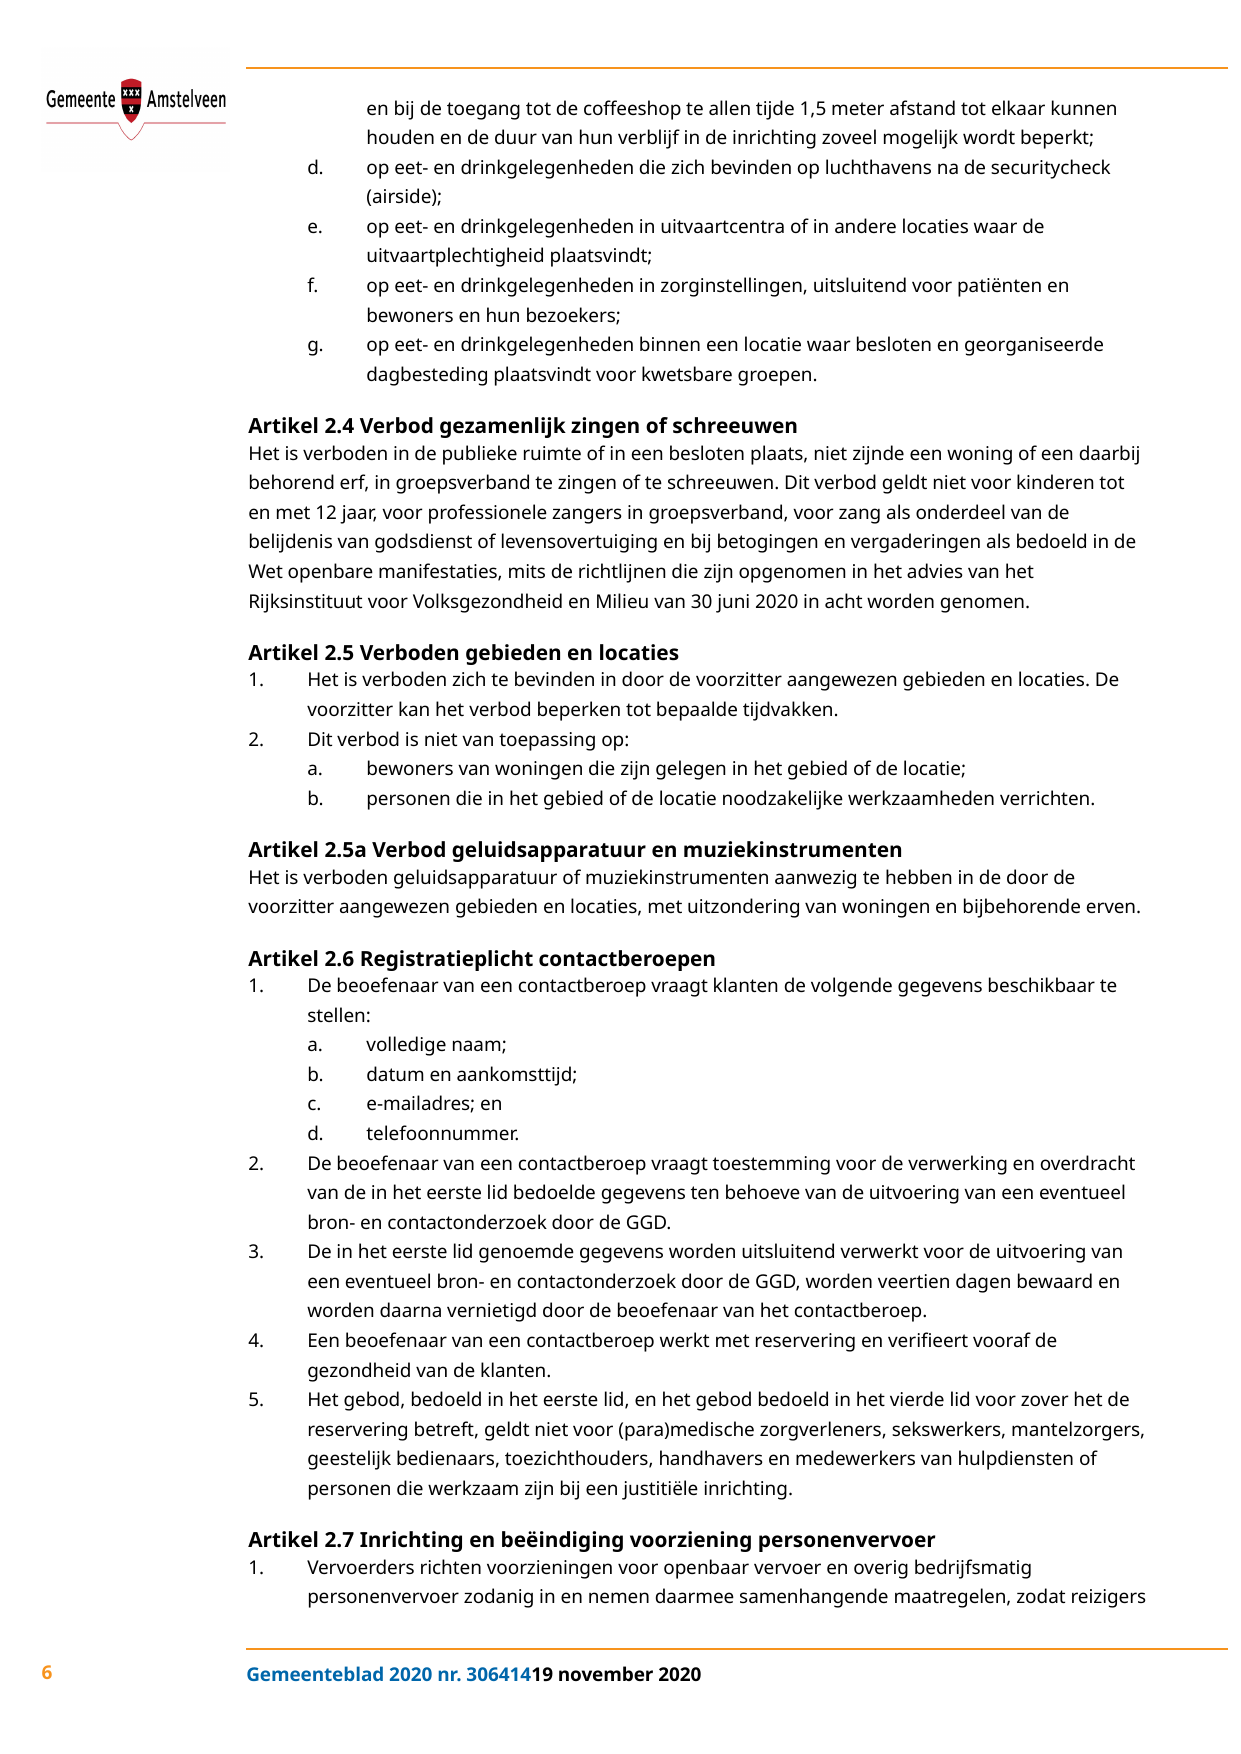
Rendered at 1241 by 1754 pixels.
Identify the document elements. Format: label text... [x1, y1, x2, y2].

list op eet- en drinkgelegenheden in zorginstellingen, uitsluitend voor patiënten en bewoners en hun bezoekers; [307, 272, 1152, 328]
list Dit verbod is niet van toepassing op: [248, 726, 1152, 752]
list De in het eerste lid genoemde gegevens worden uitsluitend verwerkt voor de uitvoering van een eventueel bron- en contactonderzoek door de GGD, worden veertien dagen bewaard en worden daarna vernietigd door de beoefenaar van het contactberoep. [248, 1238, 1152, 1323]
list bewoners van woningen die zijn gelegen in het gebied of de locatie; [307, 755, 1152, 781]
text Het is verboden in de publieke ruimte of in een besloten plaats, niet zijnde een woning of een daarbij behorend erf, in groepsverband te zingen of te schreeuwen. Dit verbod geldt niet voor kinderen tot en met 12 jaar, voor professionele zangers in groepsverband, voor zang als onderdeel van de belijdenis van godsdienst of levensovertuiging en bij betogingen en vergaderingen als bedoeld in de Wet openbare manifestaties, mits de richtlijnen die zijn opgenomen in het advies van het Rijksinstituut voor Volksgezondheid en Milieu van 30 juni 2020 in acht worden genomen. [248, 440, 1152, 613]
list op eet- en drinkgelegenheden binnen een locatie waar besloten en georganiseerde dagbesteding plaatsvindt voor kwetsbare groepen. [307, 331, 1152, 387]
text Artikel 2.4 Verbod gezamenlijk zingen of schreeuwen [248, 411, 1152, 440]
text Artikel 2.6 Registratieplicht contactberoepen [248, 944, 1152, 972]
text Artikel 2.7 Inrichting en beëindiging voorziening personenvervoer [248, 1526, 1152, 1554]
list Het is verboden zich te bevinden in door de voorzitter aangewezen gebieden en locaties. De voorzitter kan het verbod beperken tot bepaalde tijdvakken. [248, 667, 1152, 722]
text Artikel 2.5a Verbod geluidsapparatuur en muziekinstrumenten [248, 835, 1152, 864]
list Een beoefenaar van een contactberoep werkt met reservering en verifieert vooraf de gezondheid van de klanten. [248, 1327, 1152, 1383]
list Het gebod, bedoeld in het eerste lid, en het gebod bedoeld in het vierde lid voor zover het de reservering betreft, geldt niet voor (para)medische zorgverleners, sekswerkers, mantelzorgers, geestelijk bedienaars, toezichthouders, handhavers en medewerkers van hulpdiensten of personen die werkzaam zijn bij een justitiële inrichting. [248, 1386, 1152, 1501]
list volledige naam; [307, 1031, 1152, 1057]
list telefoonnummer. [307, 1120, 1152, 1146]
list Vervoerders richten voorzieningen voor openbaar vervoer en overig bedrijfsmatig personenvervoer zodanig in en nemen daarmee samenhangende maatregelen, zodat reizigers [248, 1554, 1152, 1609]
list en bij de toegang tot de coffeeshop te allen tijde 1,5 meter afstand tot elkaar kunnen houden en de duur van hun verblijf in de inrichting zoveel mogelijk wordt beperkt; [307, 95, 1152, 150]
list datum en aankomsttijd; [307, 1061, 1152, 1087]
list e-mailadres; en [307, 1091, 1152, 1116]
list De beoefenaar van een contactberoep vraagt klanten de volgende gegevens beschikbaar te stellen: [248, 972, 1152, 1028]
list op eet- en drinkgelegenheden die zich bevinden op luchthavens na de securitycheck (airside); [307, 154, 1152, 209]
list op eet- en drinkgelegenheden in uitvaartcentra of in andere locaties waar de uitvaartplechtigheid plaatsvindt; [307, 213, 1152, 268]
list personen die in het gebied of de locatie noodzakelijke werkzaamheden verrichten. [307, 785, 1152, 811]
text Artikel 2.5 Verboden gebieden en locaties [248, 638, 1152, 667]
text Het is verboden geluidsapparatuur of muziekinstrumenten aanwezig te hebben in de door de voorzitter aangewezen gebieden en locaties, met uitzondering van woningen en bijbehorende erven. [248, 864, 1152, 919]
list De beoefenaar van een contactberoep vraagt toestemming voor de verwerking en overdracht van de in het eerste lid bedoelde gegevens ten behoeve van de uitvoering van een eventueel bron- en contactonderzoek door de GGD. [248, 1150, 1152, 1235]
picture [41, 47, 231, 172]
